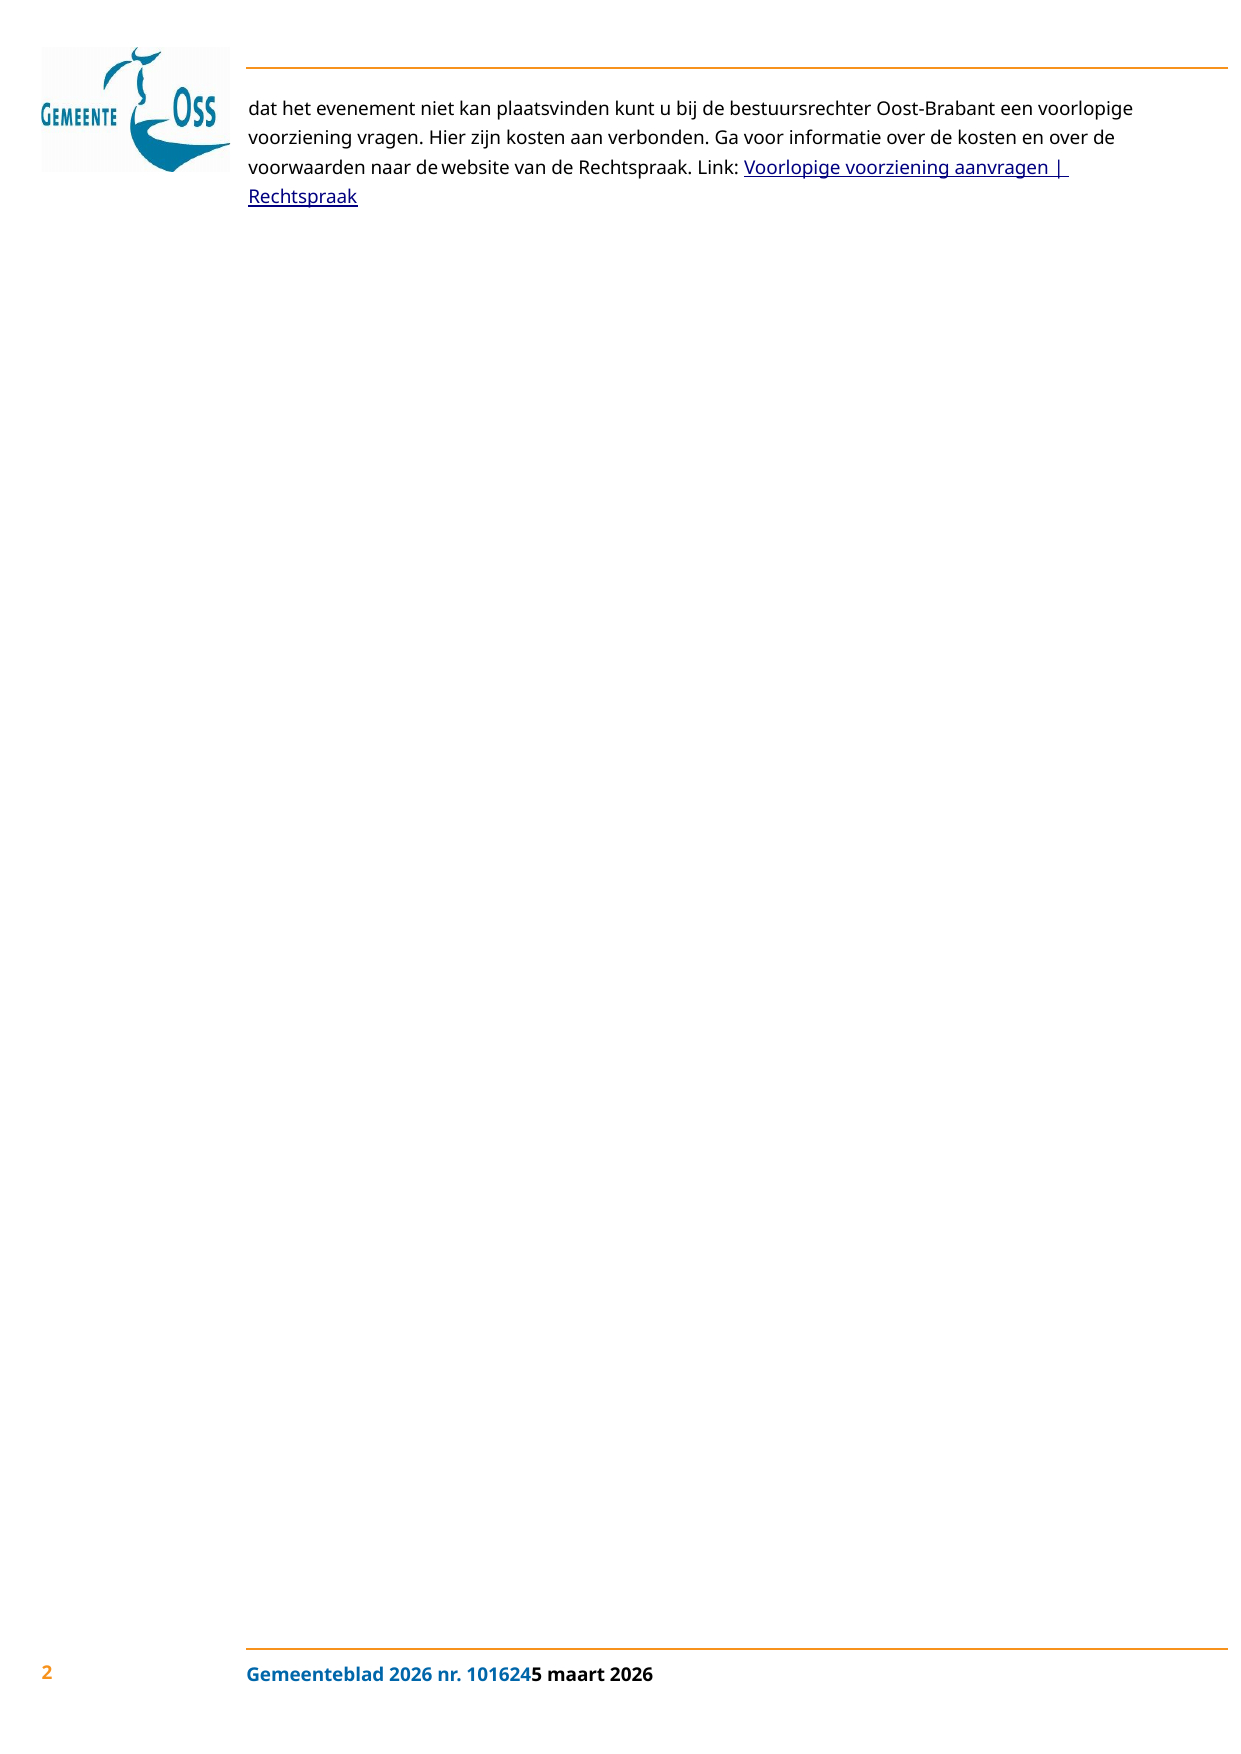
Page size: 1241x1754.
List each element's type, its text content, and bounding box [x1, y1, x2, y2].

picture [41, 47, 231, 172]
text dat het evenement niet kan plaatsvinden kunt u bij de bestuursrechter Oost-Brabant een voorlopige voorziening vragen. Hier zijn kosten aan verbonden. Ga voor informatie over de kosten en over de voorwaarden naar de website van de Rechtspraak. Link: Voorlopige voorziening aanvragen | Rechtspraak [248, 95, 1152, 209]
